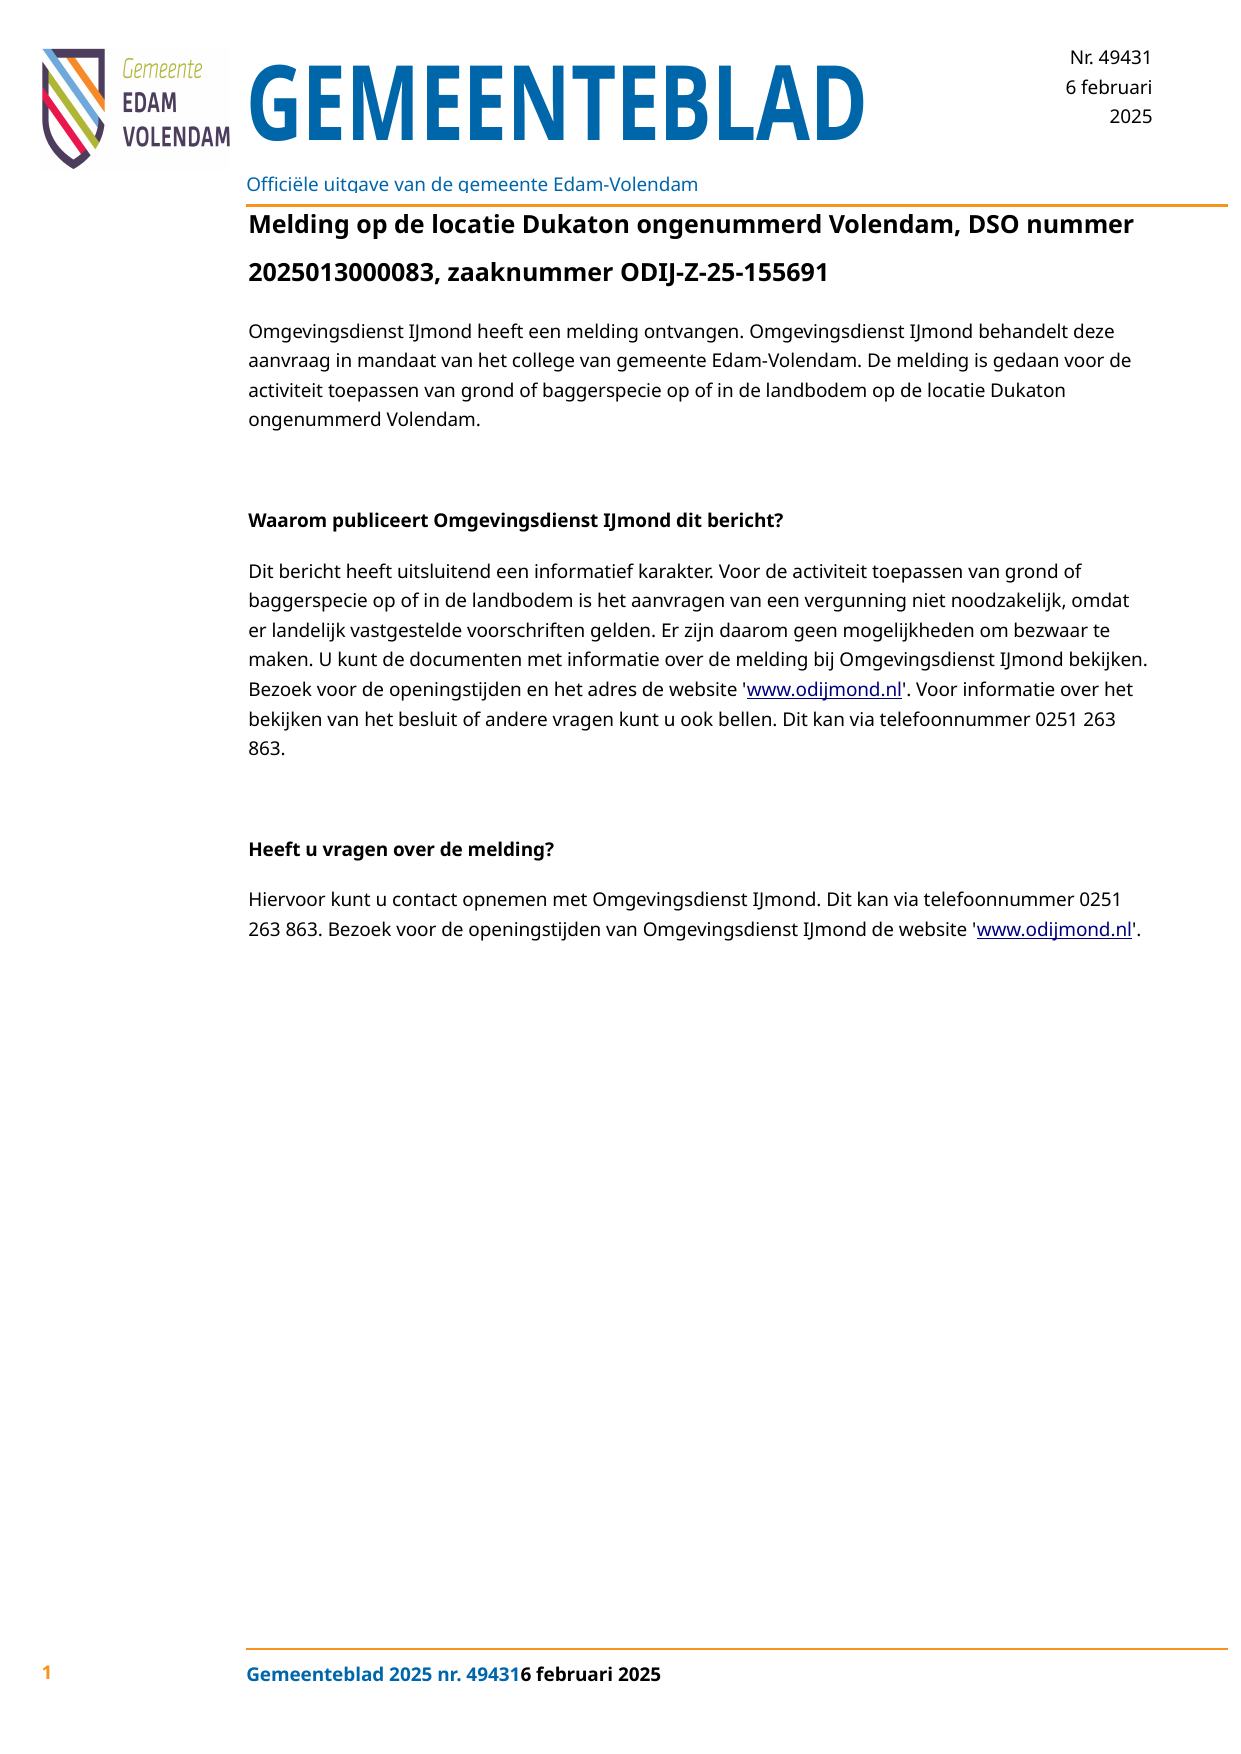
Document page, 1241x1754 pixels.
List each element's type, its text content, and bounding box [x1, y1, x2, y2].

text Heeft u vragen over de melding? [248, 836, 1152, 862]
text Melding op de locatie Dukaton ongenummerd Volendam, DSO nummer 2025013000083, zaaknummer ODIJ-Z-25-155691 [248, 207, 1152, 288]
picture [41, 47, 231, 172]
text Dit bericht heeft uitsluitend een informatief karakter. Voor de activiteit toepassen van grond of baggerspecie op of in de landbodem is het aanvragen van een vergunning niet noodzakelijk, omdat er landelijk vastgestelde voorschriften gelden. Er zijn daarom geen mogelijkheden om bezwaar te maken. U kunt de documenten met informatie over de melding bij Omgevingsdienst IJmond bekijken. Bezoek voor de openingstijden en het adres de website 'www.odijmond.nl'. Voor informatie over het bekijken van het besluit of andere vragen kunt u ook bellen. Dit kan via telefoonnummer 0251 263 863. [248, 558, 1152, 761]
text Hiervoor kunt u contact opnemen met Omgevingsdienst IJmond. Dit kan via telefoonnummer 0251 263 863. Bezoek voor de openingstijden van Omgevingsdienst IJmond de website 'www.odijmond.nl'. [248, 887, 1152, 942]
text Waarom publiceert Omgevingsdienst IJmond dit bericht? [248, 507, 1152, 533]
text Omgevingsdienst IJmond heeft een melding ontvangen. Omgevingsdienst IJmond behandelt deze aanvraag in mandaat van het college van gemeente Edam-Volendam. De melding is gedaan voor de activiteit toepassen van grond of baggerspecie op of in de landbodem op de locatie Dukaton ongenummerd Volendam. [248, 318, 1152, 432]
